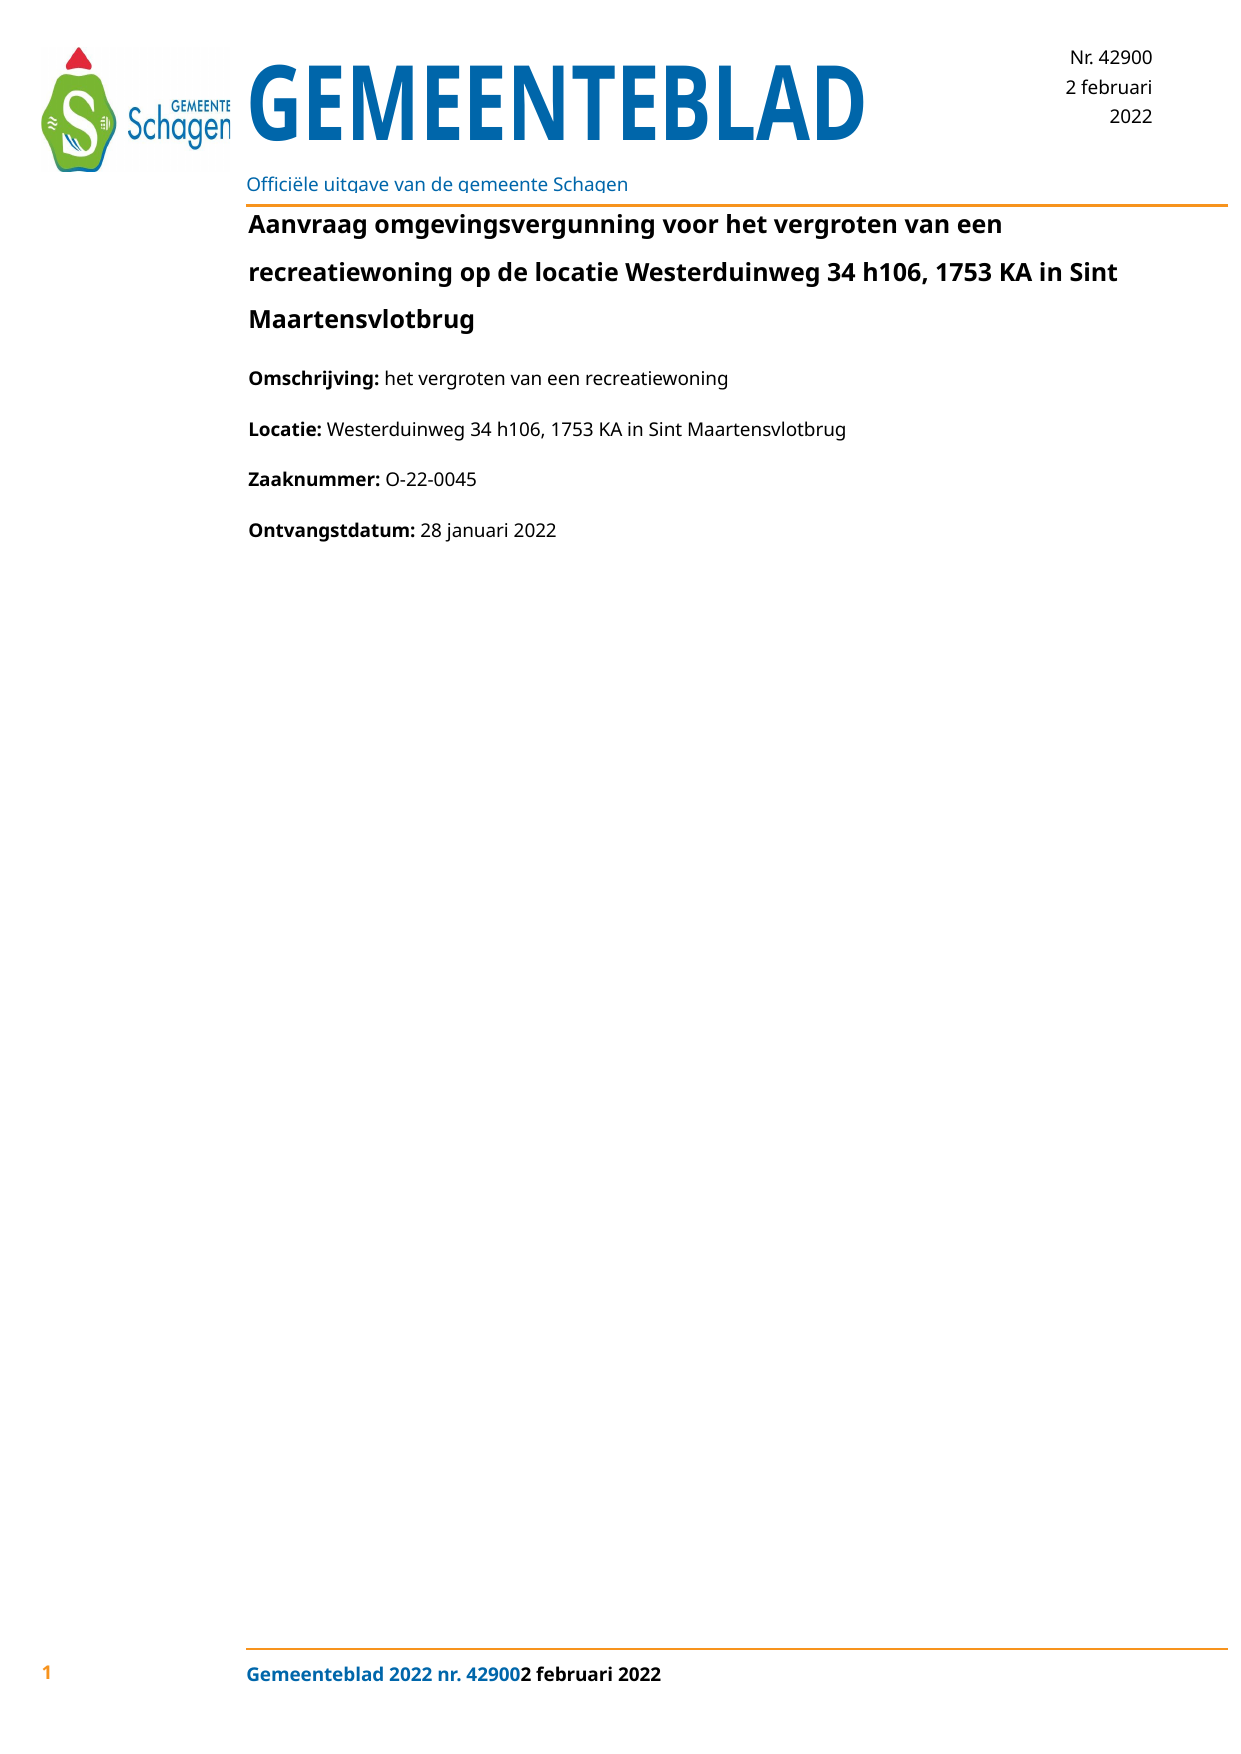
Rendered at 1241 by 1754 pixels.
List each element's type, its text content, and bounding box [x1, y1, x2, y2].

text Locatie: Westerduinweg 34 h106, 1753 KA in Sint Maartensvlotbrug [248, 416, 1152, 442]
text Ontvangstdatum: 28 januari 2022 [248, 517, 1152, 542]
picture [41, 47, 231, 172]
text Aanvraag omgevingsvergunning voor het vergroten van een recreatiewoning op de locatie Westerduinweg 34 h106, 1753 KA in Sint Maartensvlotbrug [248, 207, 1152, 336]
text Omschrijving: het vergroten van een recreatiewoning [248, 366, 1152, 391]
text Zaaknummer: O-22-0045 [248, 466, 1152, 492]
